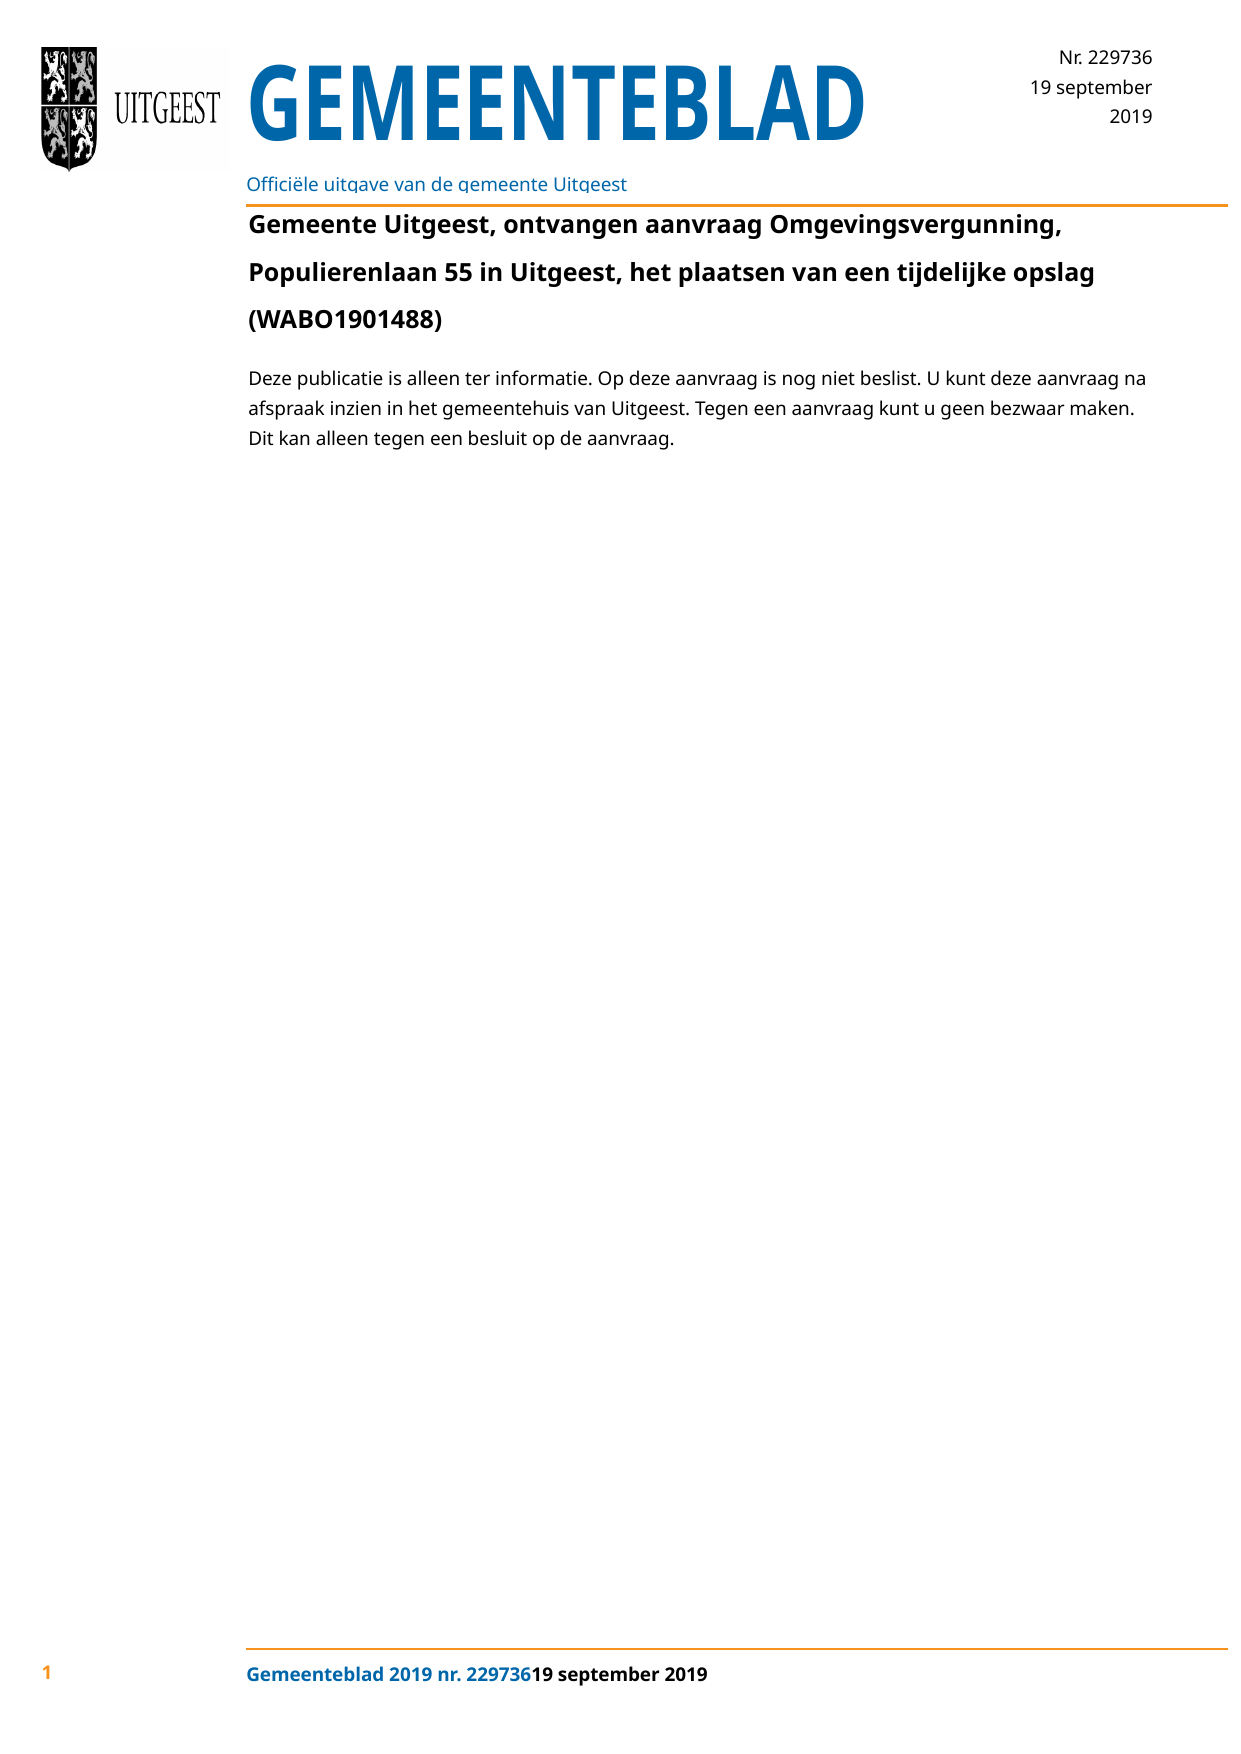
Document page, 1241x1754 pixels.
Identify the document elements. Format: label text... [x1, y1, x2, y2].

picture [41, 47, 231, 172]
text Gemeente Uitgeest, ontvangen aanvraag Omgevingsvergunning, Populierenlaan 55 in Uitgeest, het plaatsen van een tijdelijke opslag (WABO1901488) [248, 207, 1152, 336]
text Deze publicatie is alleen ter informatie. Op deze aanvraag is nog niet beslist. U kunt deze aanvraag na afspraak inzien in het gemeentehuis van Uitgeest. Tegen een aanvraag kunt u geen bezwaar maken. Dit kan alleen tegen een besluit op de aanvraag. [248, 366, 1152, 450]
